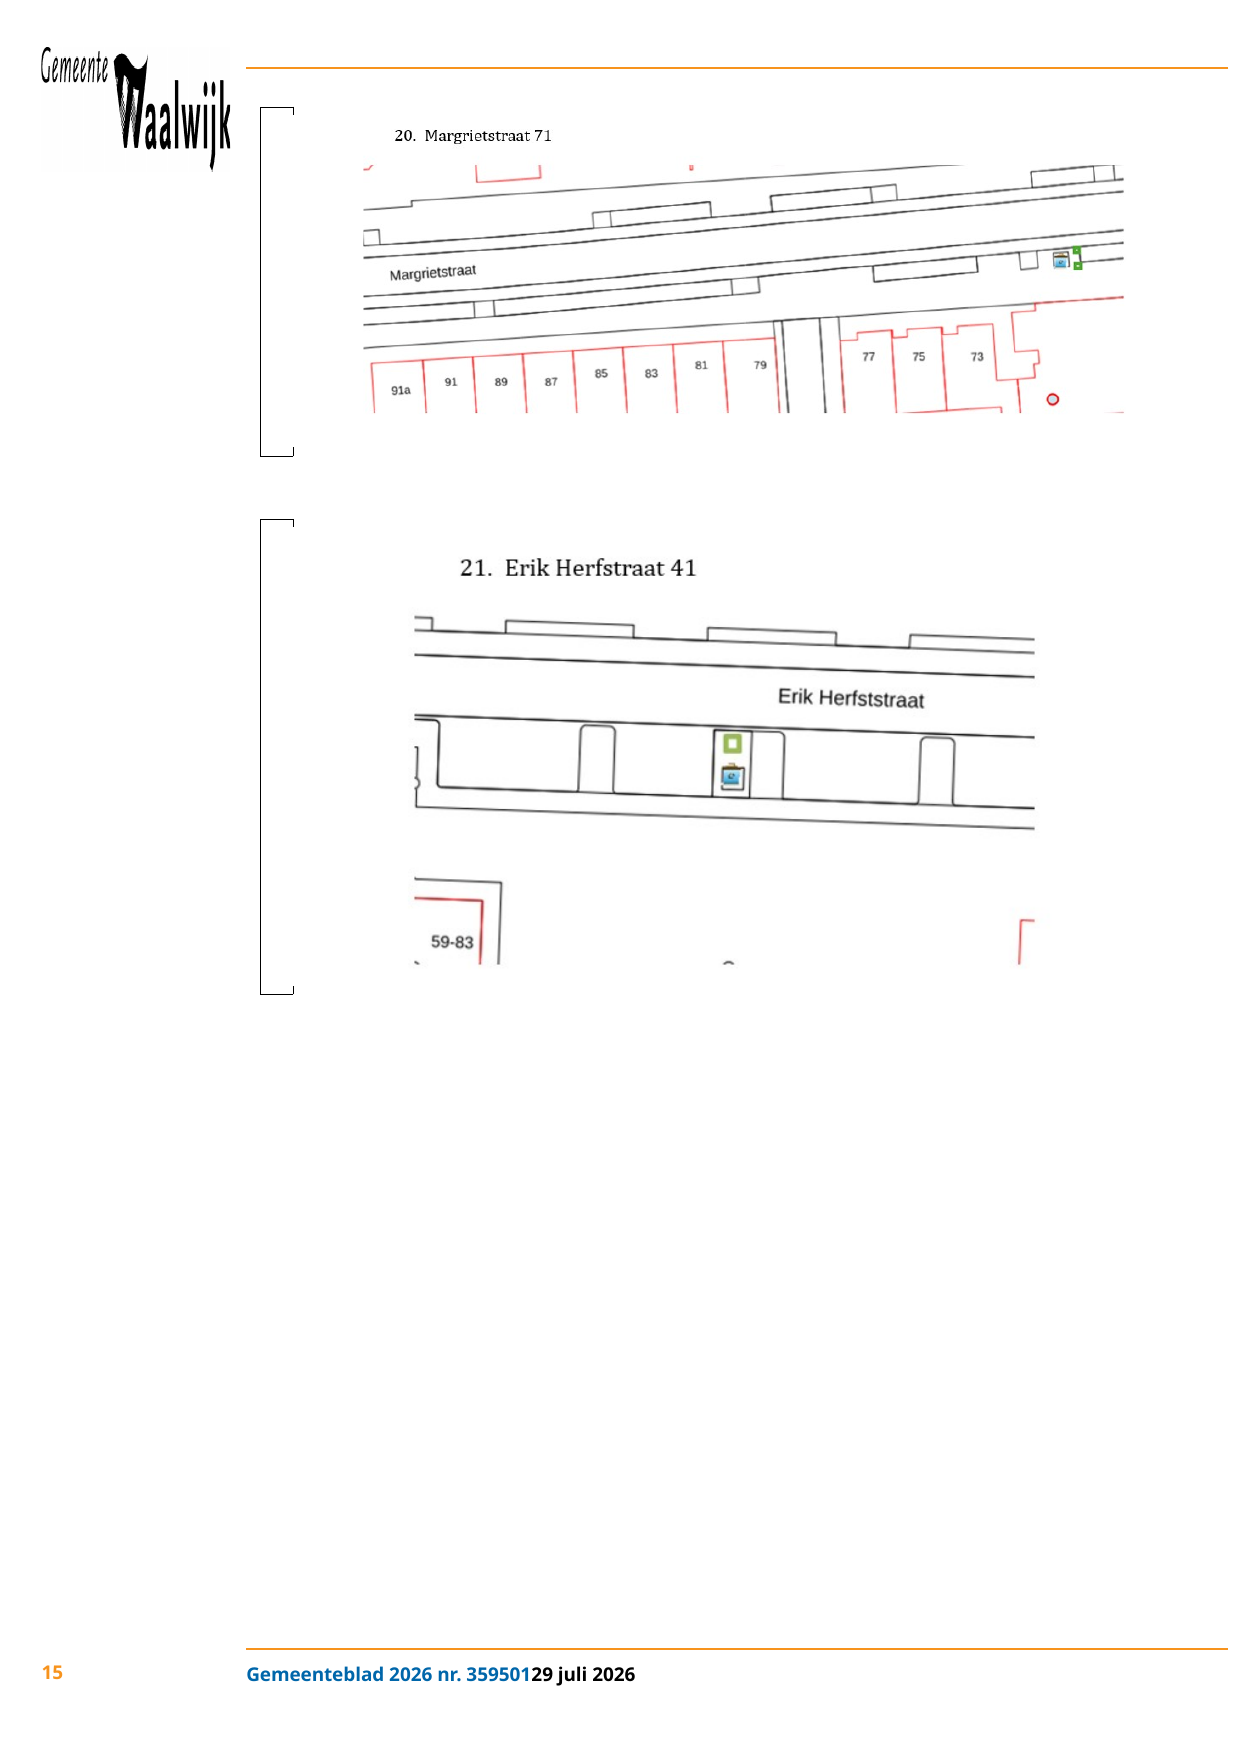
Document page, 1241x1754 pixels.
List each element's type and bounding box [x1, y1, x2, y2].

picture [268, 527, 1155, 986]
picture [41, 47, 231, 172]
picture [268, 115, 1155, 447]
